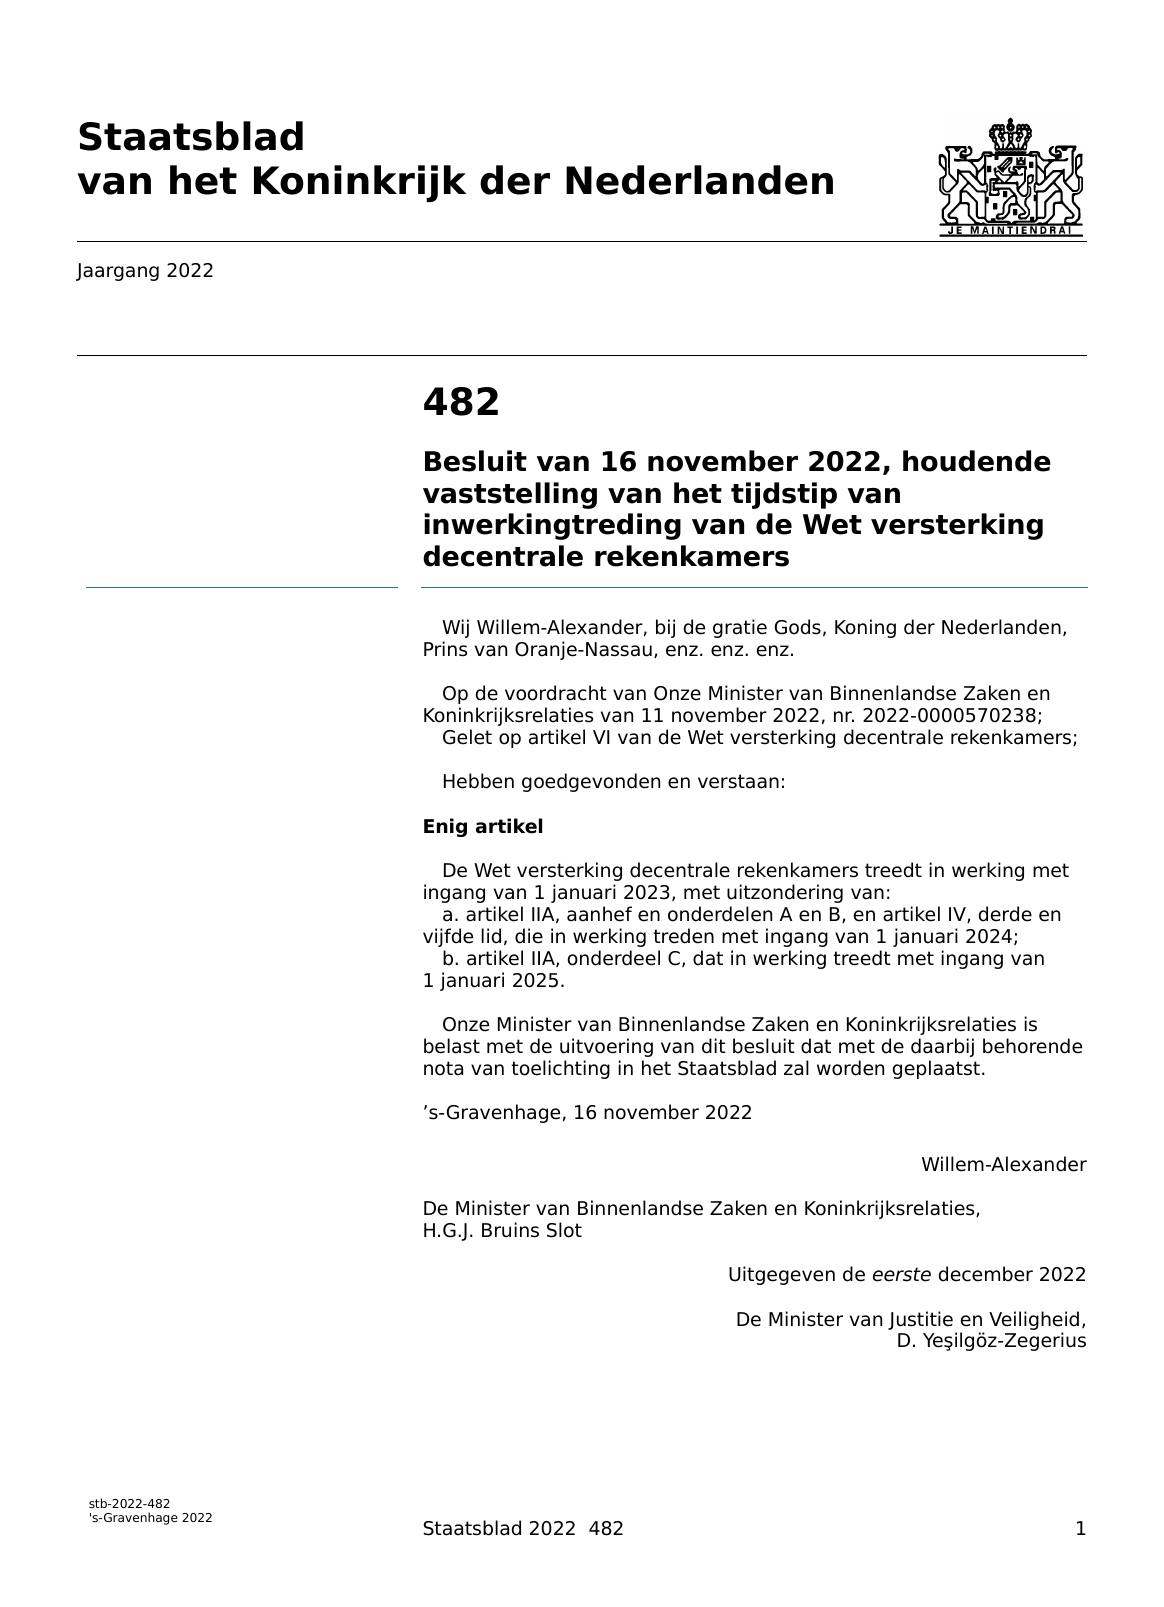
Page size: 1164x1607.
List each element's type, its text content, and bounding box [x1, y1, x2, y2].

text Besluit van 16 november 2022, houdende vaststelling van het tijdstip van inwerkingtreding van de Wet versterking decentrale rekenkamers [422, 447, 1087, 573]
text Hebben goedgevonden en verstaan: [422, 771, 1087, 793]
text b. artikel IIA, onderdeel C, dat in werking treedt met ingang van 1 januari 2025. [422, 948, 1087, 992]
text De Minister van Justitie en Veiligheid, D. Yeşilgöz-Zegerius [422, 1308, 1087, 1352]
table_header Staatsblad van het Koninkrijk der Nederlanden [77, 100, 886, 241]
table_header [886, 100, 1087, 241]
text ’s-Gravenhage, 16 november 2022 [422, 1102, 1087, 1124]
subtitle 482 [422, 381, 1087, 424]
subtitle Enig artikel [422, 816, 1087, 838]
text De Wet versterking decentrale rekenkamers treedt in werking met ingang van 1 januari 2023, met uitzondering van: [422, 860, 1087, 904]
text Wij Willem-Alexander, bij de gratie Gods, Koning der Nederlanden, Prins van Oranje-Nassau, enz. enz. enz. [422, 617, 1087, 661]
text Op de voordracht van Onze Minister van Binnenlandse Zaken en Koninkrijksrelaties van 11 november 2022, nr. 2022-0000570238; [422, 683, 1087, 727]
text stb-2022-482 [88, 1497, 323, 1511]
picture [936, 115, 1087, 240]
text 's-Gravenhage 2022 [88, 1511, 323, 1525]
text Willem-Alexander [422, 1154, 1087, 1176]
text Gelet op artikel VI van de Wet versterking decentrale rekenkamers; [422, 727, 1087, 749]
text De Minister van Binnenlandse Zaken en Koninkrijksrelaties, H.G.J. Bruins Slot [422, 1198, 1087, 1242]
table_cell Jaargang 2022 [77, 242, 1087, 355]
text Onze Minister van Binnenlandse Zaken en Koninkrijksrelaties is belast met de uitvoering van dit besluit dat met de daarbij behorende nota van toelichting in het Staatsblad zal worden geplaatst. [422, 1014, 1087, 1080]
text Uitgegeven de eerste december 2022 [422, 1264, 1087, 1286]
text a. artikel IIA, aanhef en onderdelen A en B, en artikel IV, derde en vijfde lid, die in werking treden met ingang van 1 januari 2024; [422, 904, 1087, 948]
